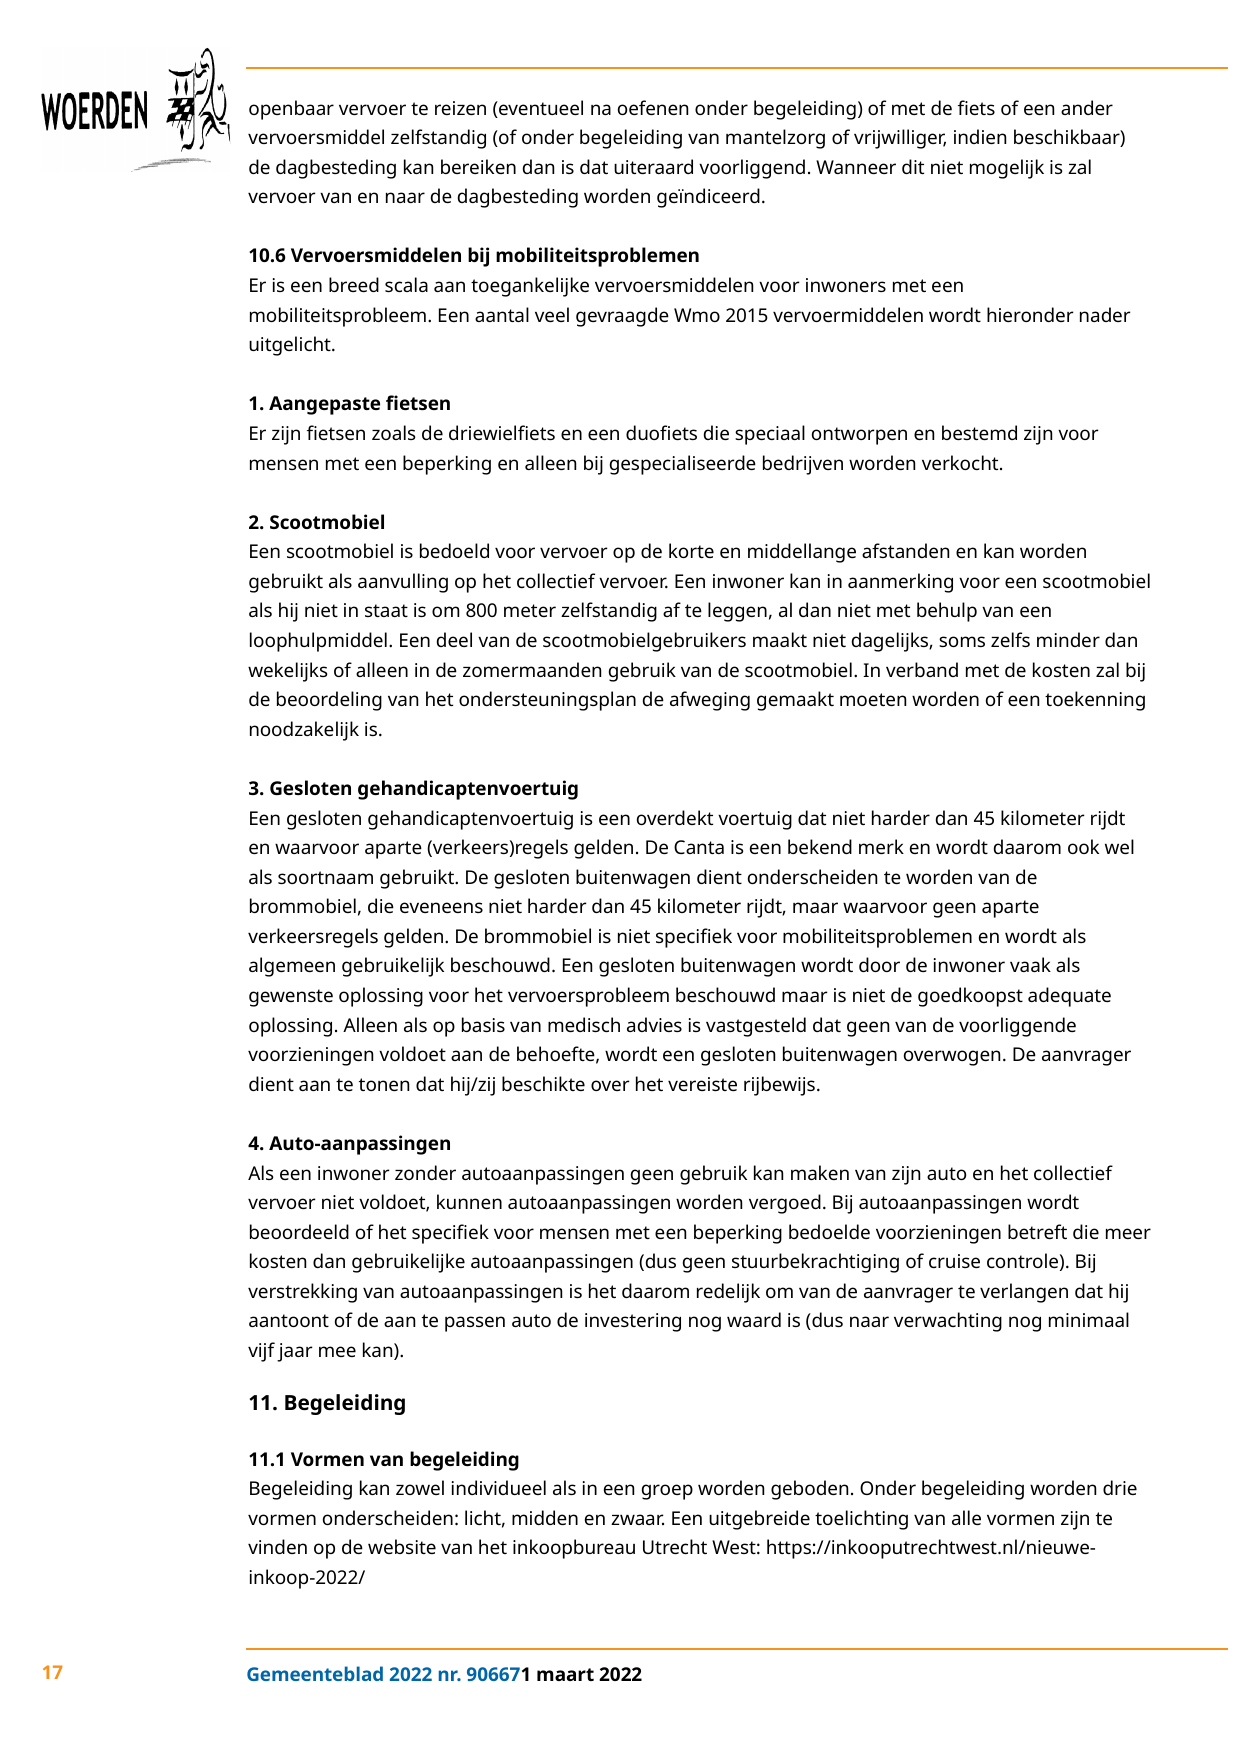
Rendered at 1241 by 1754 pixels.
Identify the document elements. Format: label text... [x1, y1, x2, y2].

text 10.6 Vervoersmiddelen bij mobiliteitsproblemen [248, 243, 1152, 268]
text Een scootmobiel is bedoeld voor vervoer op de korte en middellange afstanden en kan worden gebruikt als aanvulling op het collectief vervoer. Een inwoner kan in aanmerking voor een scootmobiel als hij niet in staat is om 800 meter zelfstandig af te leggen, al dan niet met behulp van een loophulpmiddel. Een deel van de scootmobielgebruikers maakt niet dagelijks, soms zelfs minder dan wekelijks of alleen in de zomermaanden gebruik van de scootmobiel. In verband met de kosten zal bij de beoordeling van het ondersteuningsplan de afweging gemaakt moeten worden of een toekenning noodzakelijk is. [248, 538, 1152, 742]
text Er is een breed scala aan toegankelijke vervoersmiddelen voor inwoners met een mobiliteitsprobleem. Een aantal veel gevraagde Wmo 2015 vervoermiddelen wordt hieronder nader uitgelicht. [248, 272, 1152, 357]
text Een gesloten gehandicaptenvoertuig is een overdekt voertuig dat niet harder dan 45 kilometer rijdt en waarvoor aparte (verkeers)regels gelden. De Canta is een bekend merk en wordt daarom ook wel als soortnaam gebruikt. De gesloten buitenwagen dient onderscheiden te worden van de brommobiel, die eveneens niet harder dan 45 kilometer rijdt, maar waarvoor geen aparte verkeersregels gelden. De brommobiel is niet specifiek voor mobiliteitsproblemen en wordt als algemeen gebruikelijk beschouwd. Een gesloten buitenwagen wordt door de inwoner vaak als gewenste oplossing voor het vervoersprobleem beschouwd maar is niet de goedkoopst adequate oplossing. Alleen als op basis van medisch advies is vastgesteld dat geen van de voorliggende voorzieningen voldoet aan de behoefte, wordt een gesloten buitenwagen overwogen. De aanvrager dient aan te tonen dat hij/zij beschikte over het vereiste rijbewijs. [248, 805, 1152, 1097]
text 11.1 Vormen van begeleiding [248, 1446, 1152, 1471]
text 2. Scootmobiel [248, 509, 1152, 535]
text 3. Gesloten gehandicaptenvoertuig [248, 775, 1152, 801]
text 1. Aangepaste fietsen [248, 391, 1152, 416]
text Als een inwoner zonder autoaanpassingen geen gebruik kan maken van zijn auto en het collectief vervoer niet voldoet, kunnen autoaanpassingen worden vergoed. Bij autoaanpassingen wordt beoordeeld of het specifiek voor mensen met een beperking bedoelde voorzieningen betreft die meer kosten dan gebruikelijke autoaanpassingen (dus geen stuurbekrachtiging of cruise controle). Bij verstrekking van autoaanpassingen is het daarom redelijk om van de aanvrager te verlangen dat hij aantoont of de aan te passen auto de investering nog waard is (dus naar verwachting nog minimaal vijf jaar mee kan). [248, 1160, 1152, 1363]
text Er zijn fietsen zoals de driewielfiets en een duofiets die speciaal ontworpen en bestemd zijn voor mensen met een beperking en alleen bij gespecialiseerde bedrijven worden verkocht. [248, 420, 1152, 476]
text Begeleiding kan zowel individueel als in een groep worden geboden. Onder begeleiding worden drie vormen onderscheiden: licht, midden en zwaar. Een uitgebreide toelichting van alle vormen zijn te vinden op de website van het inkoopbureau Utrecht West: https://inkooputrechtwest.nl/nieuwe-inkoop-2022/ [248, 1475, 1152, 1590]
picture [41, 47, 231, 172]
text openbaar vervoer te reizen (eventueel na oefenen onder begeleiding) of met de fiets of een ander vervoersmiddel zelfstandig (of onder begeleiding van mantelzorg of vrijwilliger, indien beschikbaar) de dagbesteding kan bereiken dan is dat uiteraard voorliggend. Wanneer dit niet mogelijk is zal vervoer van en naar de dagbesteding worden geïndiceerd. [248, 95, 1152, 209]
text 4. Auto-aanpassingen [248, 1130, 1152, 1156]
text 11. Begeleiding [248, 1388, 1152, 1416]
